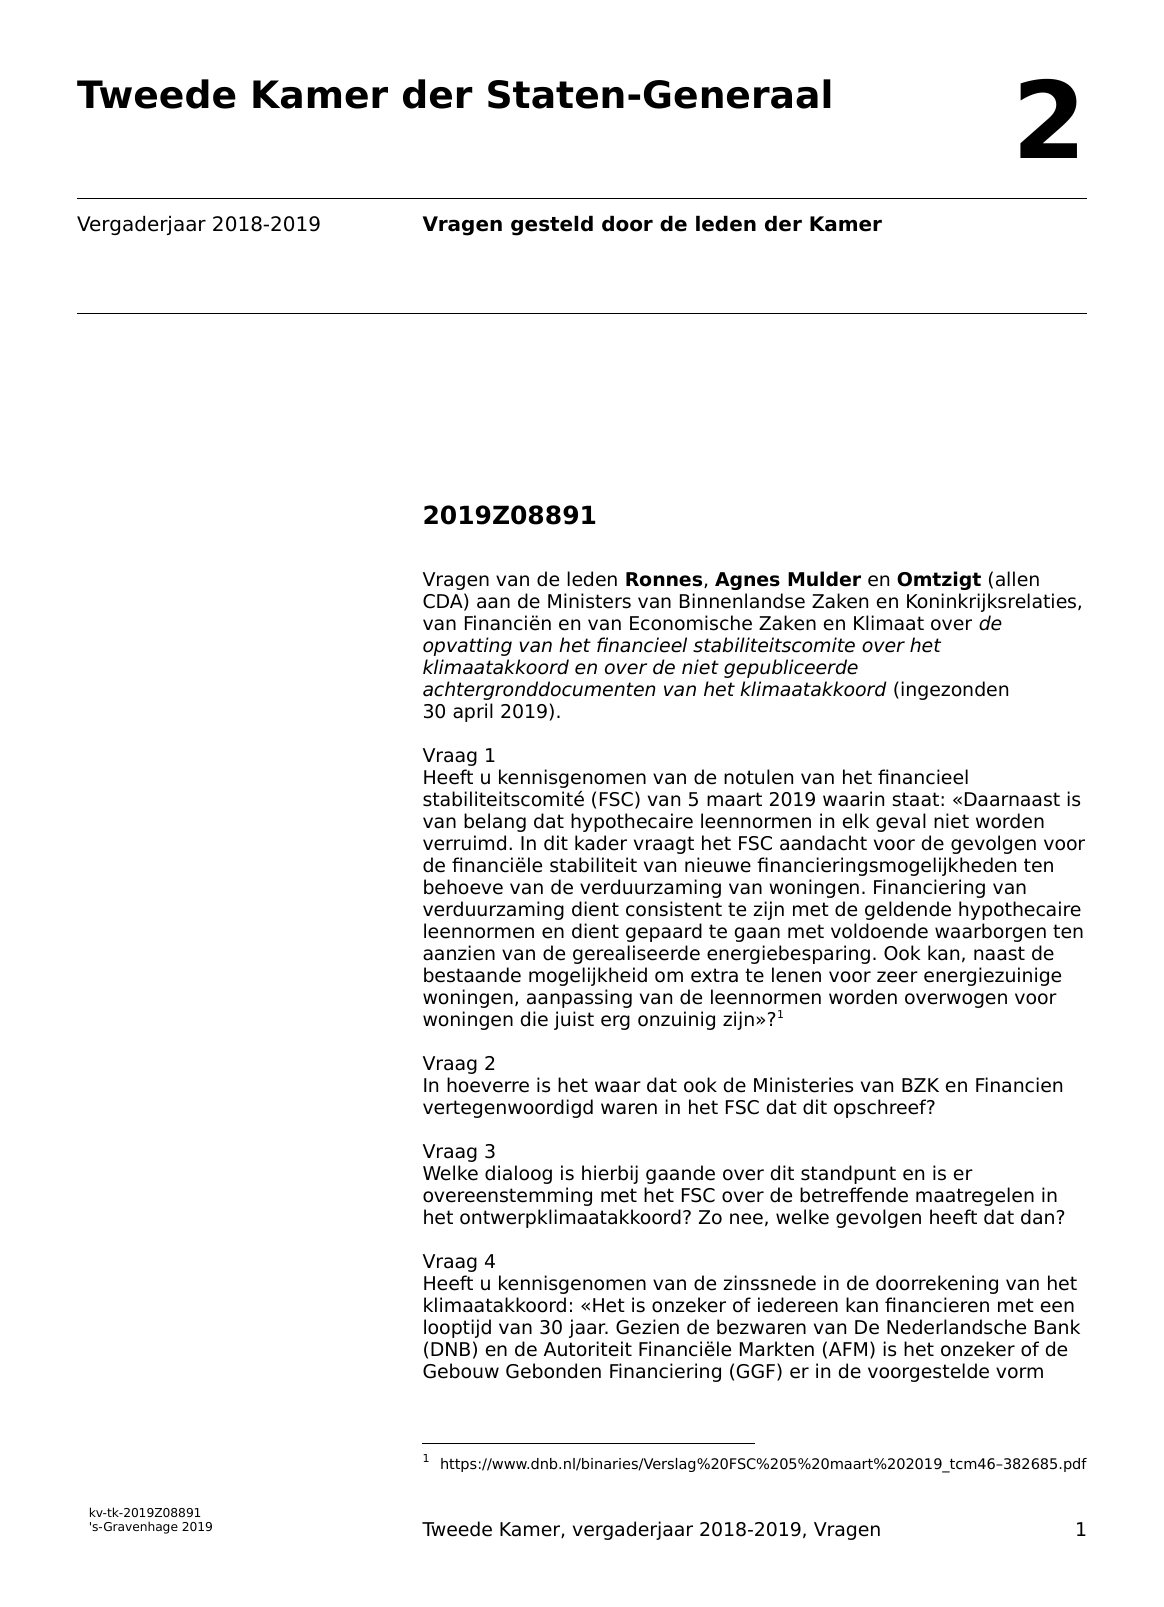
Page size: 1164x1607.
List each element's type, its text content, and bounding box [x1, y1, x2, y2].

text kv-tk-2019Z08891 [88, 1506, 323, 1520]
text 2019Z08891 [422, 501, 1087, 531]
text Vraag 4 [422, 1251, 1087, 1273]
table_header Tweede Kamer der Staten-Generaal [77, 59, 886, 198]
text 's-Gravenhage 2019 [88, 1520, 323, 1534]
text Welke dialoog is hierbij gaande over dit standpunt en is er overeenstemming met het FSC over de betreffende maatregelen in het ontwerpklimaatakkoord? Zo nee, welke gevolgen heeft dat dan? [422, 1163, 1087, 1229]
text Vraag 1 [422, 745, 1087, 767]
table_cell Vragen gesteld door de leden der Kamer [422, 199, 1087, 313]
text Vraag 3 [422, 1141, 1087, 1163]
text Heeft u kennisgenomen van de notulen van het financieel stabiliteitscomité (FSC) van 5 maart 2019 waarin staat: «Daarnaast is van belang dat hypothecaire leennormen in elk geval niet worden verruimd. In dit kader vraagt het FSC aandacht voor de gevolgen voor de financiële stabiliteit van nieuwe financieringsmogelijkheden ten behoeve van de verduurzaming van woningen. Financiering van verduurzaming dient consistent te zijn met de geldende hypothecaire leennormen en dient gepaard te gaan met voldoende waarborgen ten aanzien van de gerealiseerde energiebesparing. Ook kan, naast de bestaande mogelijkheid om extra te lenen voor zeer energiezuinige woningen, aanpassing van de leennormen worden overwogen voor woningen die juist erg onzuinig zijn»? [422, 767, 1087, 1031]
table_header 2 [886, 59, 1087, 198]
text https://www.dnb.nl/binaries/Verslag%20FSC%205%20maart%202019_tcm46–382685.pdf [422, 1452, 1087, 1474]
text Vraag 2 [422, 1053, 1087, 1075]
text In hoeverre is het waar dat ook de Ministeries van BZK en Financien vertegenwoordigd waren in het FSC dat dit opschreef? [422, 1075, 1087, 1119]
text Vragen van de leden Ronnes, Agnes Mulder en Omtzigt (allen CDA) aan de Ministers van Binnenlandse Zaken en Koninkrijksrelaties, van Financiën en van Economische Zaken en Klimaat over de opvatting van het financieel stabiliteitscomite over het klimaatakkoord en over de niet gepubliceerde achtergronddocumenten van het klimaatakkoord (ingezonden 30 april 2019). [422, 569, 1087, 723]
table_cell Vergaderjaar 2018-2019 [77, 199, 422, 313]
text Heeft u kennisgenomen van de zinssnede in de doorrekening van het klimaatakkoord: «Het is onzeker of iedereen kan financieren met een looptijd van 30 jaar. Gezien de bezwaren van De Nederlandsche Bank (DNB) en de Autoriteit Financiële Markten (AFM) is het onzeker of de Gebouw Gebonden Financiering (GGF) er in de voorgestelde vorm [422, 1273, 1087, 1383]
